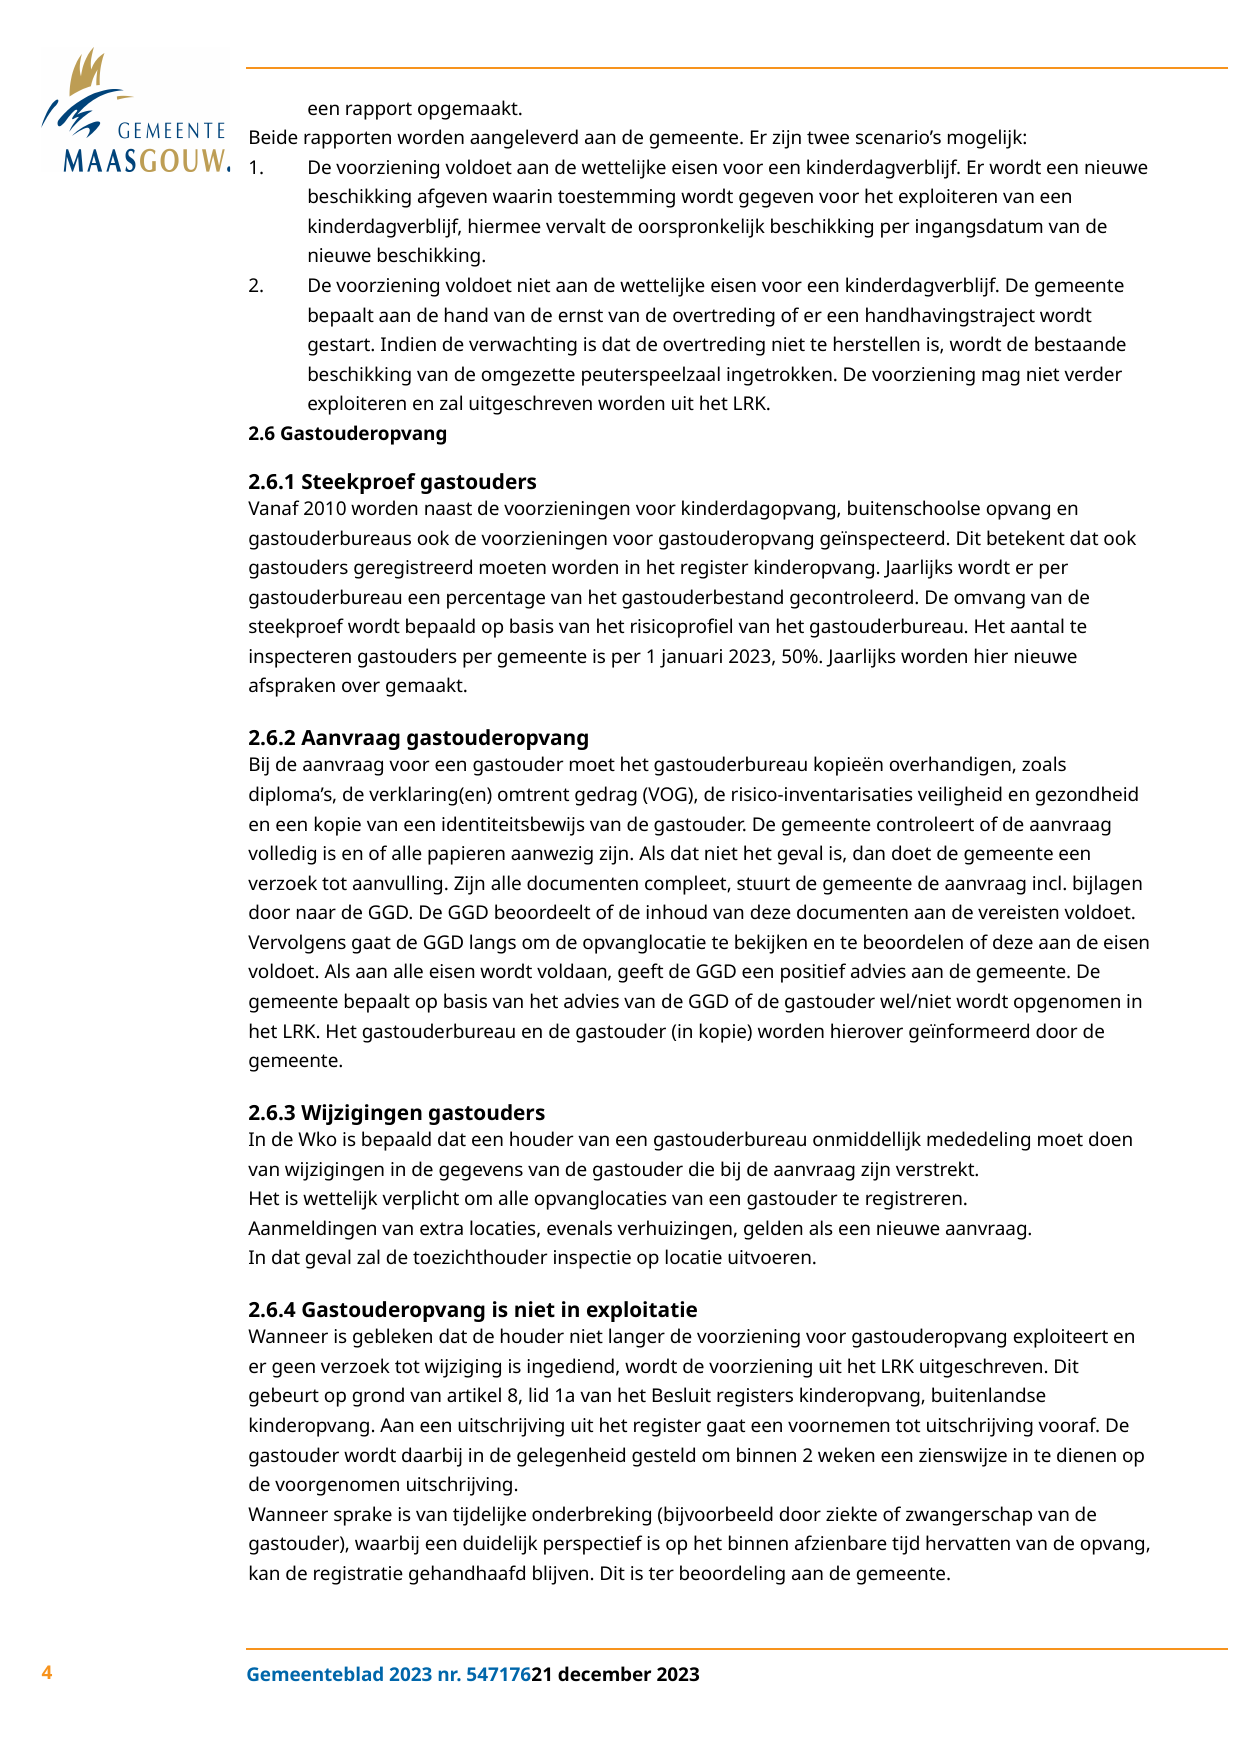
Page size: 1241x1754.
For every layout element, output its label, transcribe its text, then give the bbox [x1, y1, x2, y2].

text Bij de aanvraag voor een gastouder moet het gastouderbureau kopieën overhandigen, zoals diploma’s, de verklaring(en) omtrent gedrag (VOG), de risico-inventarisaties veiligheid en gezondheid en een kopie van een identiteitsbewijs van de gastouder. De gemeente controleert of de aanvraag volledig is en of alle papieren aanwezig zijn. Als dat niet het geval is, dan doet de gemeente een verzoek tot aanvulling. Zijn alle documenten compleet, stuurt de gemeente de aanvraag incl. bijlagen door naar de GGD. De GGD beoordeelt of de inhoud van deze documenten aan de vereisten voldoet. Vervolgens gaat de GGD langs om de opvanglocatie te bekijken en te beoordelen of deze aan de eisen voldoet. Als aan alle eisen wordt voldaan, geeft de GGD een positief advies aan de gemeente. De gemeente bepaalt op basis van het advies van de GGD of de gastouder wel/niet wordt opgenomen in het LRK. Het gastouderbureau en de gastouder (in kopie) worden hierover geïnformeerd door de gemeente. [248, 752, 1152, 1073]
list De voorziening voldoet niet aan de wettelijke eisen voor een kinderdagverblijf. De gemeente bepaalt aan de hand van de ernst van de overtreding of er een handhavingstraject wordt gestart. Indien de verwachting is dat de overtreding niet te herstellen is, wordt de bestaande beschikking van de omgezette peuterspeelzaal ingetrokken. De voorziening mag niet verder exploiteren en zal uitgeschreven worden uit het LRK. [248, 272, 1152, 416]
text 2.6.2 Aanvraag gastouderopvang [248, 723, 1152, 752]
text Wanneer sprake is van tijdelijke onderbreking (bijvoorbeeld door ziekte of zwangerschap van de gastouder), waarbij een duidelijk perspectief is op het binnen afzienbare tijd hervatten van de opvang, kan de registratie gehandhaafd blijven. Dit is ter beoordeling aan de gemeente. [248, 1501, 1152, 1586]
picture [41, 47, 231, 172]
text 2.6.1 Steekproef gastouders [248, 467, 1152, 495]
text 2.6.4 Gastouderopvang is niet in exploitatie [248, 1295, 1152, 1323]
list De voorziening voldoet aan de wettelijke eisen voor een kinderdagverblijf. Er wordt een nieuwe beschikking afgeven waarin toestemming wordt gegeven voor het exploiteren van een kinderdagverblijf, hiermee vervalt de oorspronkelijk beschikking per ingangsdatum van de nieuwe beschikking. [248, 154, 1152, 268]
text Het is wettelijk verplicht om alle opvanglocaties van een gastouder te registreren. [248, 1185, 1152, 1211]
text Wanneer is gebleken dat de houder niet langer de voorziening voor gastouderopvang exploiteert en er geen verzoek tot wijziging is ingediend, wordt de voorziening uit het LRK uitgeschreven. Dit gebeurt op grond van artikel 8, lid 1a van het Besluit registers kinderopvang, buitenlandse kinderopvang. Aan een uitschrijving uit het register gaat een voornemen tot uitschrijving vooraf. De gastouder wordt daarbij in de gelegenheid gesteld om binnen 2 weken een zienswijze in te dienen op de voorgenomen uitschrijving. [248, 1323, 1152, 1497]
text Aanmeldingen van extra locaties, evenals verhuizingen, gelden als een nieuwe aanvraag. [248, 1215, 1152, 1241]
text 2.6 Gastouderopvang [248, 420, 1152, 446]
list een rapport opgemaakt. [248, 95, 1152, 121]
text 2.6.3 Wijzigingen gastouders [248, 1098, 1152, 1126]
text In dat geval zal de toezichthouder inspectie op locatie uitvoeren. [248, 1244, 1152, 1270]
text Beide rapporten worden aangeleverd aan de gemeente. Er zijn twee scenario’s mogelijk: [248, 124, 1152, 150]
text In de Wko is bepaald dat een houder van een gastouderbureau onmiddellijk mededeling moet doen van wijzigingen in de gegevens van de gastouder die bij de aanvraag zijn verstrekt. [248, 1126, 1152, 1182]
text Vanaf 2010 worden naast de voorzieningen voor kinderdagopvang, buitenschoolse opvang en gastouderbureaus ook de voorzieningen voor gastouderopvang geïnspecteerd. Dit betekent dat ook gastouders geregistreerd moeten worden in het register kinderopvang. Jaarlijks wordt er per gastouderbureau een percentage van het gastouderbestand gecontroleerd. De omvang van de steekproef wordt bepaald op basis van het risicoprofiel van het gastouderbureau. Het aantal te inspecteren gastouders per gemeente is per 1 januari 2023, 50%. Jaarlijks worden hier nieuwe afspraken over gemaakt. [248, 495, 1152, 698]
